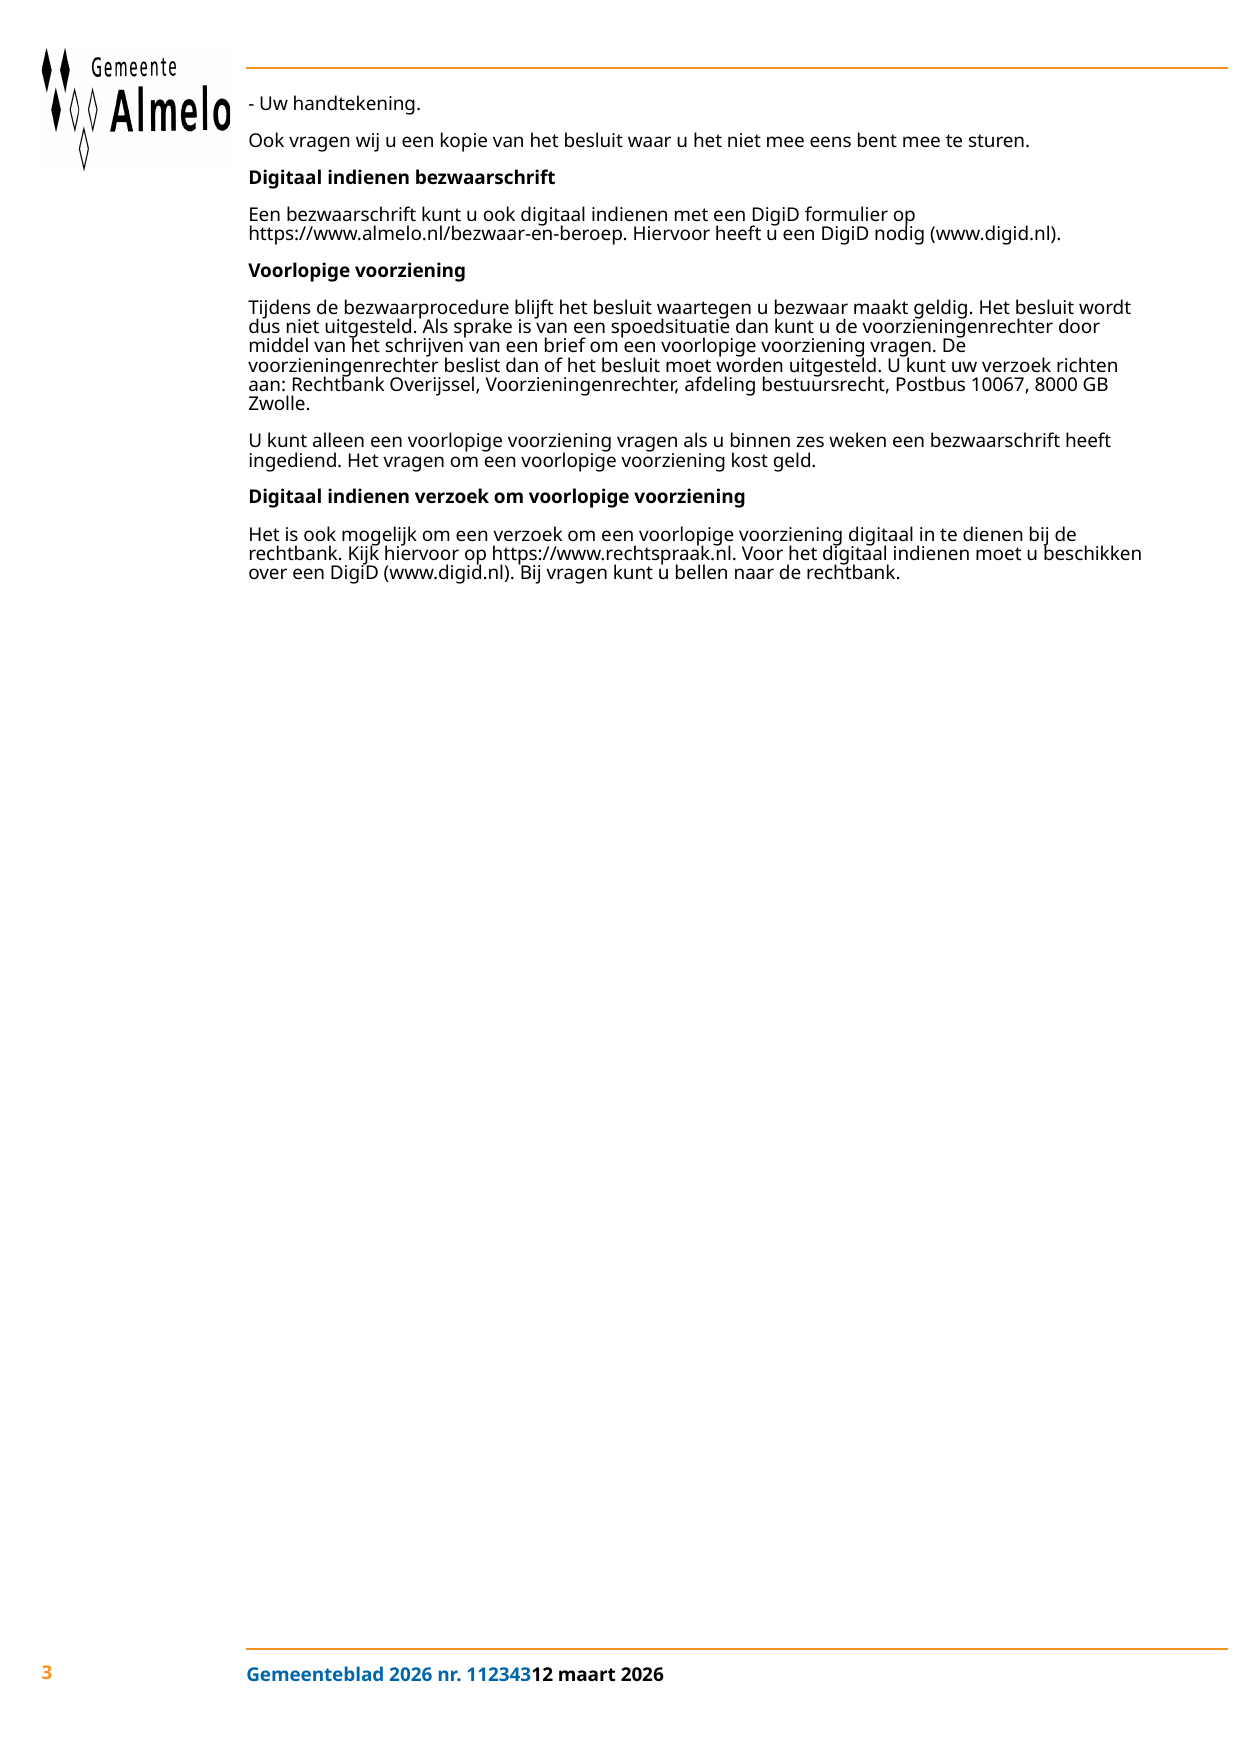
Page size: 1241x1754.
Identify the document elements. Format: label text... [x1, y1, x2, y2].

picture [41, 47, 231, 172]
text Ook vragen wij u een kopie van het besluit waar u het niet mee eens bent mee te sturen. [248, 132, 1152, 151]
text Een bezwaarschrift kunt u ook digitaal indienen met een DigiD formulier op https://www.almelo.nl/bezwaar-en-beroep. Hiervoor heeft u een DigiD nodig (www.digid.nl). [248, 206, 1152, 244]
text Digitaal indienen verzoek om voorlopige voorziening [248, 488, 1152, 508]
text U kunt alleen een voorlopige voorziening vragen als u binnen zes weken een bezwaarschrift heeft ingediend. Het vragen om een voorlopige voorziening kost geld. [248, 432, 1152, 471]
text Het is ook mogelijk om een verzoek om een voorlopige voorziening digitaal in te dienen bij de rechtbank. Kijk hiervoor op https://www.rechtspraak.nl. Voor het digitaal indienen moet u beschikken over een DigiD (www.digid.nl). Bij vragen kunt u bellen naar de rechtbank. [248, 526, 1152, 583]
text - Uw handtekening. [248, 95, 1152, 114]
text Voorlopige voorziening [248, 262, 1152, 281]
text Digitaal indienen bezwaarschrift [248, 169, 1152, 188]
text Tijdens de bezwaarprocedure blijft het besluit waartegen u bezwaar maakt geldig. Het besluit wordt dus niet uitgesteld. Als sprake is van een spoedsituatie dan kunt u de voorzieningenrechter door middel van het schrijven van een brief om een voorlopige voorziening vragen. De voorzieningenrechter beslist dan of het besluit moet worden uitgesteld. U kunt uw verzoek richten aan: Rechtbank Overijssel, Voorzieningenrechter, afdeling bestuursrecht, Postbus 10067, 8000 GB Zwolle. [248, 299, 1152, 414]
